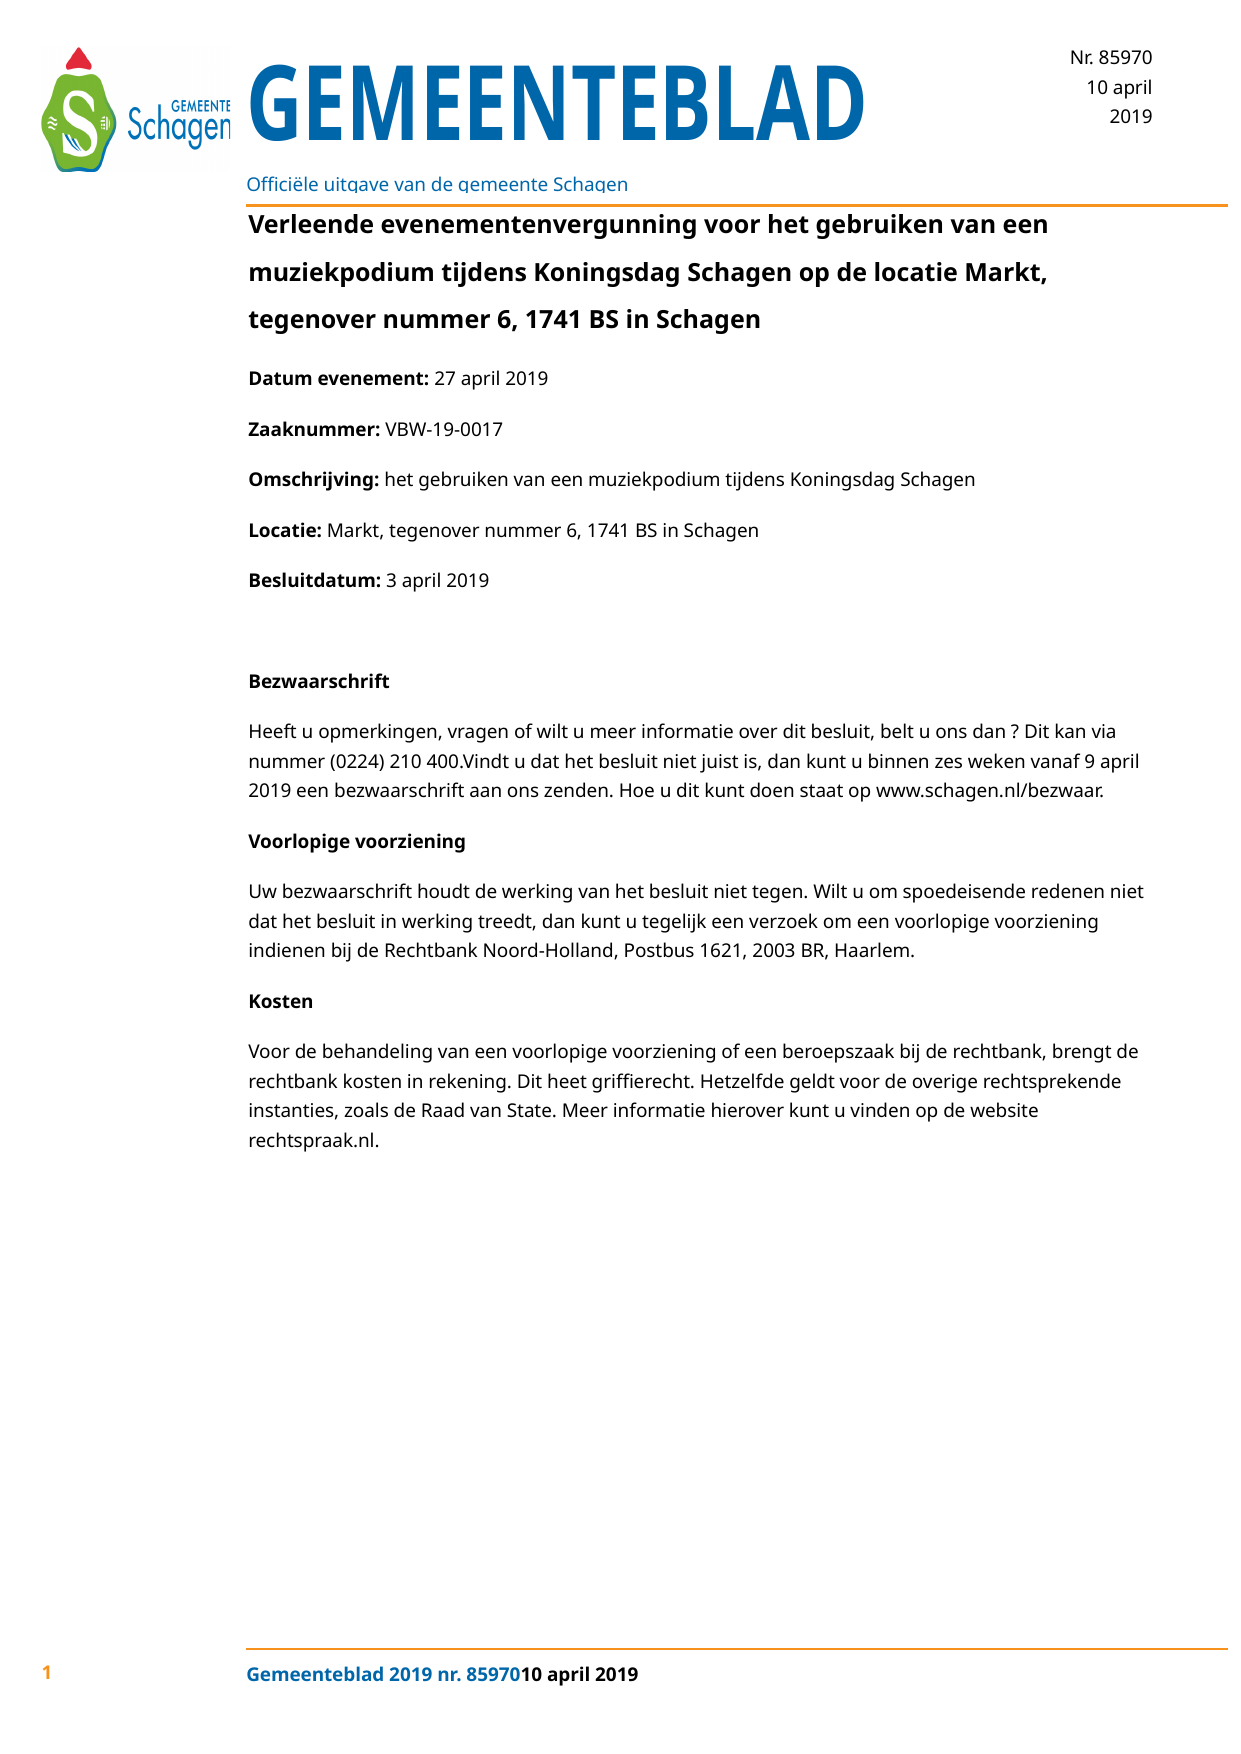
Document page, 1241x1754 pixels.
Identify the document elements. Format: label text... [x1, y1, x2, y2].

text Heeft u opmerkingen, vragen of wilt u meer informatie over dit besluit, belt u ons dan ? Dit kan via nummer (0224) 210 400.Vindt u dat het besluit niet juist is, dan kunt u binnen zes weken vanaf 9 april 2019 een bezwaarschrift aan ons zenden. Hoe u dit kunt doen staat op www.schagen.nl/bezwaar. [248, 718, 1152, 803]
text Besluitdatum: 3 april 2019 [248, 567, 1152, 593]
text Zaaknummer: VBW-19-0017 [248, 416, 1152, 442]
text Uw bezwaarschrift houdt de werking van het besluit niet tegen. Wilt u om spoedeisende redenen niet dat het besluit in werking treedt, dan kunt u tegelijk een verzoek om een voorlopige voorziening indienen bij de Rechtbank Noord-Holland, Postbus 1621, 2003 BR, Haarlem. [248, 878, 1152, 963]
text Voor de behandeling van een voorlopige voorziening of een beroepszaak bij de rechtbank, brengt de rechtbank kosten in rekening. Dit heet griffierecht. Hetzelfde geldt voor de overige rechtsprekende instanties, zoals de Raad van State. Meer informatie hierover kunt u vinden op de website rechtspraak.nl. [248, 1038, 1152, 1153]
text Voorlopige voorziening [248, 828, 1152, 854]
text Bezwaarschrift [248, 668, 1152, 694]
text Kosten [248, 988, 1152, 1014]
picture [41, 47, 231, 172]
text Locatie: Markt, tegenover nummer 6, 1741 BS in Schagen [248, 517, 1152, 542]
text Verleende evenementenvergunning voor het gebruiken van een muziekpodium tijdens Koningsdag Schagen op de locatie Markt, tegenover nummer 6, 1741 BS in Schagen [248, 207, 1152, 336]
text Datum evenement: 27 april 2019 [248, 366, 1152, 391]
text Omschrijving: het gebruiken van een muziekpodium tijdens Koningsdag Schagen [248, 466, 1152, 492]
